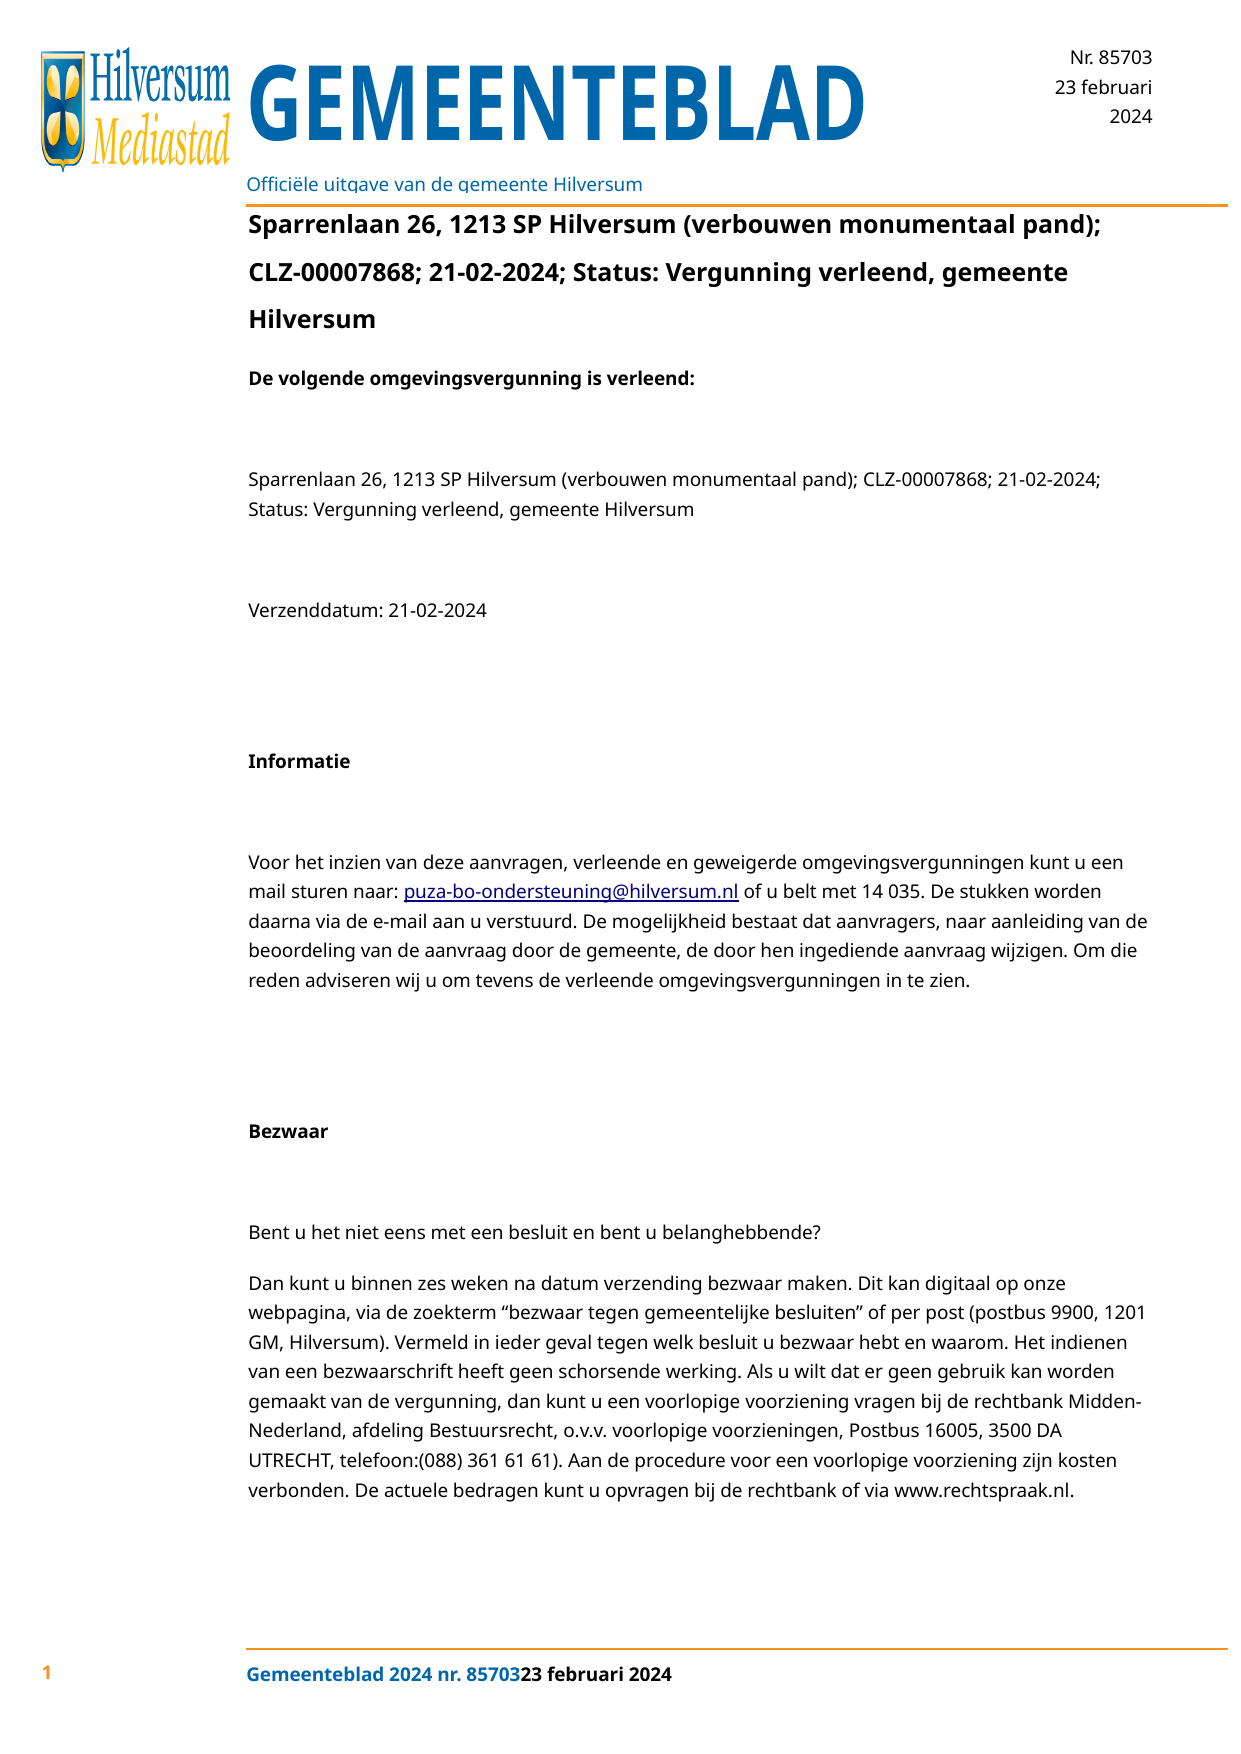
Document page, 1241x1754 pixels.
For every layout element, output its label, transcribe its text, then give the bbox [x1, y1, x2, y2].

picture [41, 47, 231, 172]
text Bezwaar [248, 1118, 1152, 1144]
text Verzenddatum: 21-02-2024 [248, 597, 1152, 622]
text Sparrenlaan 26, 1213 SP Hilversum (verbouwen monumentaal pand); CLZ-00007868; 21-02-2024; Status: Vergunning verleend, gemeente Hilversum [248, 207, 1152, 336]
text Informatie [248, 748, 1152, 774]
text Dan kunt u binnen zes weken na datum verzending bezwaar maken. Dit kan digitaal op onze webpagina, via de zoekterm “bezwaar tegen gemeentelijke besluiten” of per post (postbus 9900, 1201 GM, Hilversum). Vermeld in ieder geval tegen welk besluit u bezwaar hebt en waarom. Het indienen van een bezwaarschrift heeft geen schorsende werking. Als u wilt dat er geen gebruik kan worden gemaakt van de vergunning, dan kunt u een voorlopige voorziening vragen bij de rechtbank Midden-Nederland, afdeling Bestuursrecht, o.v.v. voorlopige voorzieningen, Postbus 16005, 3500 DA UTRECHT, telefoon:(088) 361 61 61). Aan de procedure voor een voorlopige voorziening zijn kosten verbonden. De actuele bedragen kunt u opvragen bij de rechtbank of via www.rechtspraak.nl. [248, 1270, 1152, 1502]
text De volgende omgevingsvergunning is verleend: [248, 366, 1152, 391]
text Sparrenlaan 26, 1213 SP Hilversum (verbouwen monumentaal pand); CLZ-00007868; 21-02-2024; Status: Vergunning verleend, gemeente Hilversum [248, 466, 1152, 522]
text Voor het inzien van deze aanvragen, verleende en geweigerde omgevingsvergunningen kunt u een mail sturen naar: puza-bo-ondersteuning@hilversum.nl of u belt met 14 035. De stukken worden daarna via de e-mail aan u verstuurd. De mogelijkheid bestaat dat aanvragers, naar aanleiding van de beoordeling van de aanvraag door de gemeente, de door hen ingediende aanvraag wijzigen. Om die reden adviseren wij u om tevens de verleende omgevingsvergunningen in te zien. [248, 849, 1152, 993]
text Bent u het niet eens met een besluit en bent u belanghebbende? [248, 1219, 1152, 1245]
